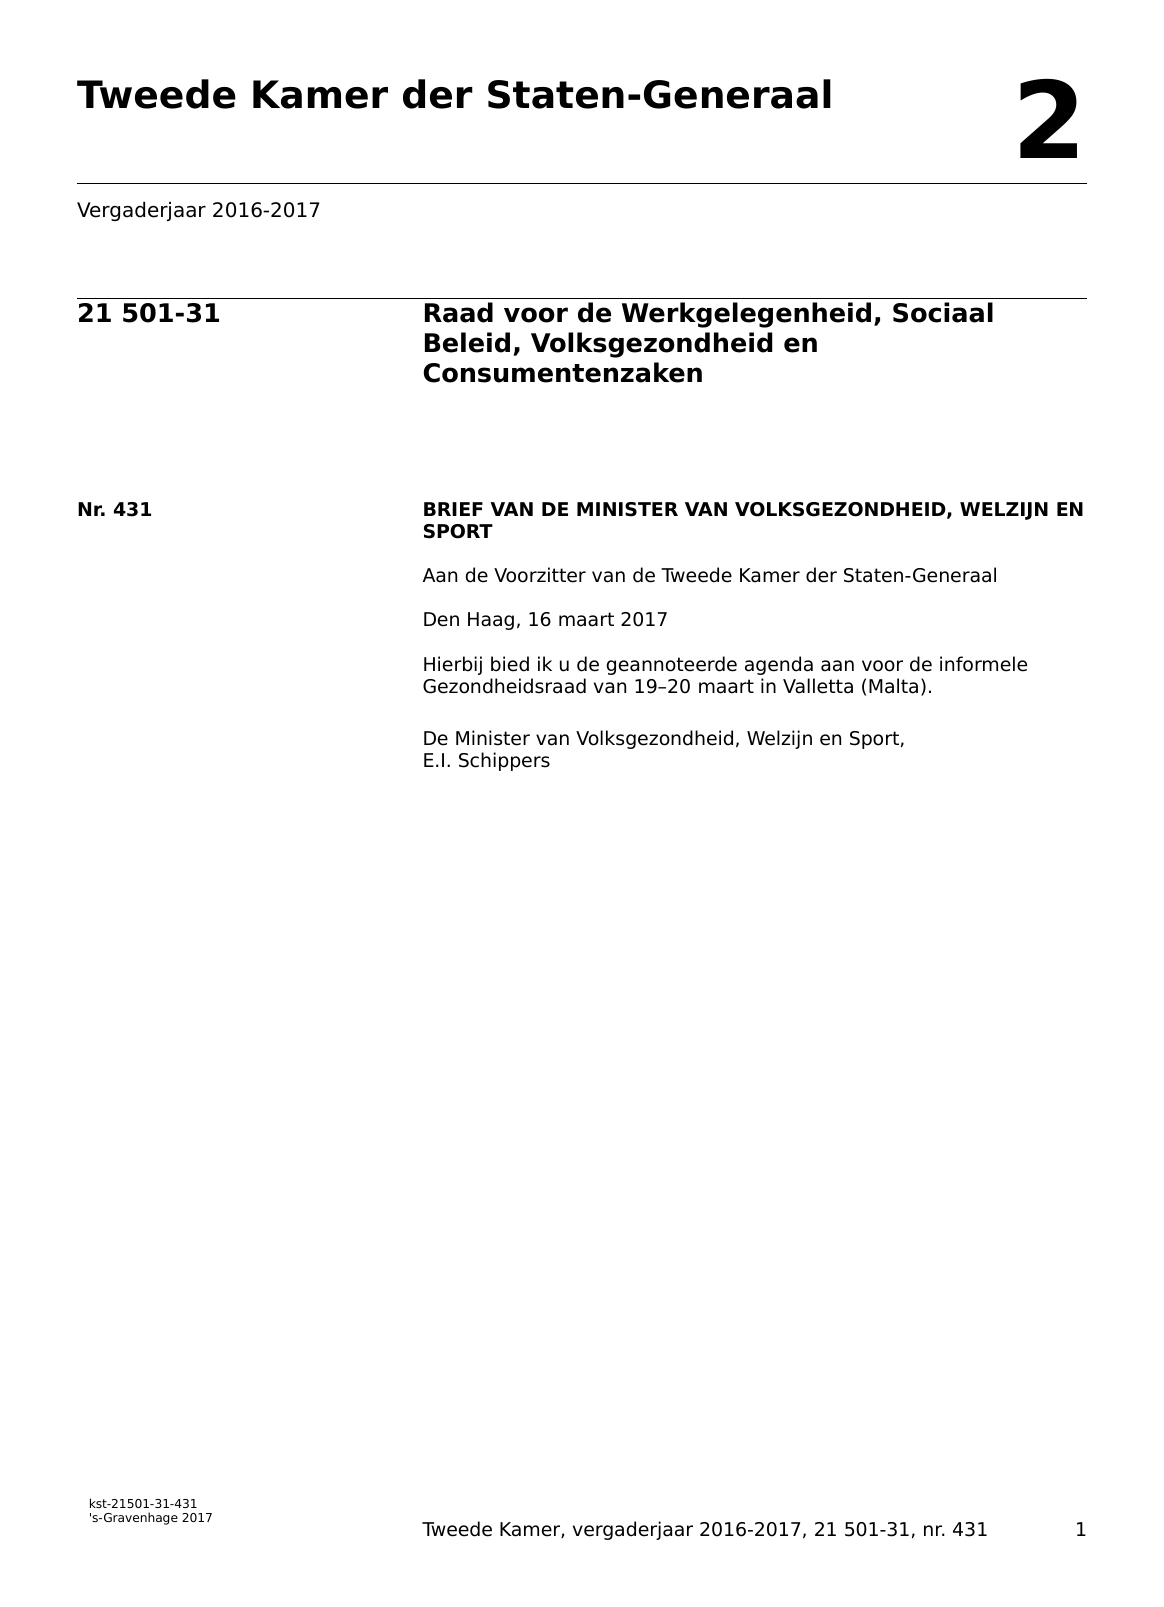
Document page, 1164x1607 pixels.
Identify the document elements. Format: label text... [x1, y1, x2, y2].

table_header Tweede Kamer der Staten-Generaal [77, 59, 886, 183]
table_header 2 [886, 59, 1087, 183]
subtitle Nr. 431 BRIEF VAN DE MINISTER VAN VOLKSGEZONDHEID, WELZIJN EN SPORT [77, 499, 1087, 543]
subtitle 21 501-31 Raad voor de Werkgelegenheid, Sociaal Beleid, Volksgezondheid en Consumentenzaken [77, 299, 1087, 388]
text Den Haag, 16 maart 2017 [422, 609, 1087, 631]
text 's-Gravenhage 2017 [88, 1511, 323, 1525]
text Hierbij bied ik u de geannoteerde agenda aan voor de informele Gezondheidsraad van 19–20 maart in Valletta (Malta). [422, 653, 1087, 697]
table_cell Vergaderjaar 2016-2017 [77, 184, 1087, 298]
text Aan de Voorzitter van de Tweede Kamer der Staten-Generaal [422, 565, 1087, 587]
text kst-21501-31-431 [88, 1497, 323, 1511]
text De Minister van Volksgezondheid, Welzijn en Sport, E.I. Schippers [422, 727, 1087, 771]
